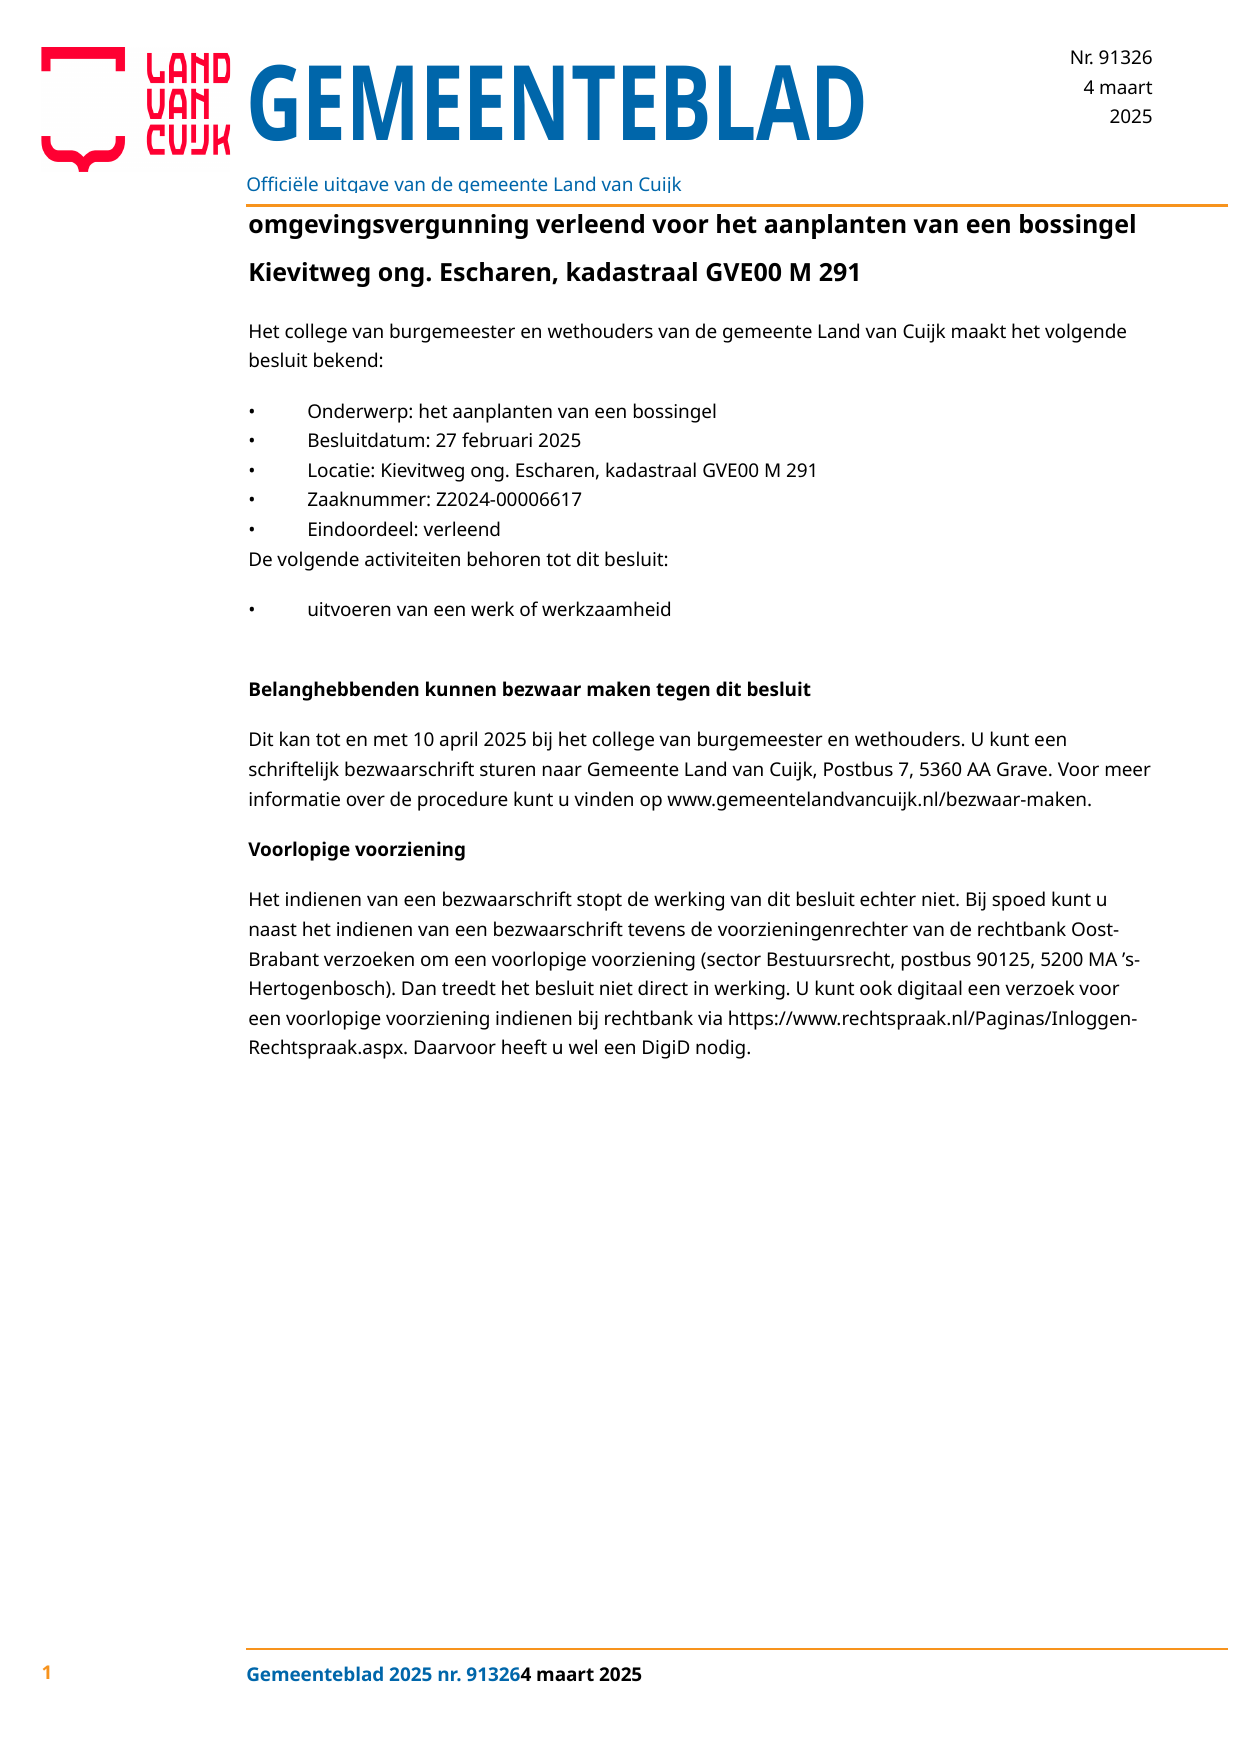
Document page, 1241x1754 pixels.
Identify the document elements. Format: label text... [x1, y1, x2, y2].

text Voorlopige voorziening [248, 836, 1152, 862]
list Locatie: Kievitweg ong. Escharen, kadastraal GVE00 M 291 [248, 457, 1152, 483]
text Dit kan tot en met 10 april 2025 bij het college van burgemeester en wethouders. U kunt een schriftelijk bezwaarschrift sturen naar Gemeente Land van Cuijk, Postbus 7, 5360 AA Grave. Voor meer informatie over de procedure kunt u vinden op www.gemeentelandvancuijk.nl/bezwaar-maken. [248, 727, 1152, 812]
text Het college van burgemeester en wethouders van de gemeente Land van Cuijk maakt het volgende besluit bekend: [248, 318, 1152, 373]
list Zaaknummer: Z2024-00006617 [248, 487, 1152, 512]
list Eindoordeel: verleend [248, 516, 1152, 542]
text Het indienen van een bezwaarschrift stopt de werking van dit besluit echter niet. Bij spoed kunt u naast het indienen van een bezwaarschrift tevens de voorzieningenrechter van de rechtbank Oost-Brabant verzoeken om een voorlopige voorziening (sector Bestuursrecht, postbus 90125, 5200 MA ’s-Hertogenbosch). Dan treedt het besluit niet direct in werking. U kunt ook digitaal een verzoek voor een voorlopige voorziening indienen bij rechtbank via https://www.rechtspraak.nl/Paginas/Inloggen-Rechtspraak.aspx. Daarvoor heeft u wel een DigiD nodig. [248, 887, 1152, 1060]
text De volgende activiteiten behoren tot dit besluit: [248, 546, 1152, 572]
text Belanghebbenden kunnen bezwaar maken tegen dit besluit [248, 676, 1152, 702]
list uitvoeren van een werk of werkzaamheid [248, 596, 1152, 622]
list Besluitdatum: 27 februari 2025 [248, 427, 1152, 453]
text omgevingsvergunning verleend voor het aanplanten van een bossingel Kievitweg ong. Escharen, kadastraal GVE00 M 291 [248, 207, 1152, 288]
list Onderwerp: het aanplanten van een bossingel [248, 398, 1152, 424]
picture [41, 47, 231, 172]
